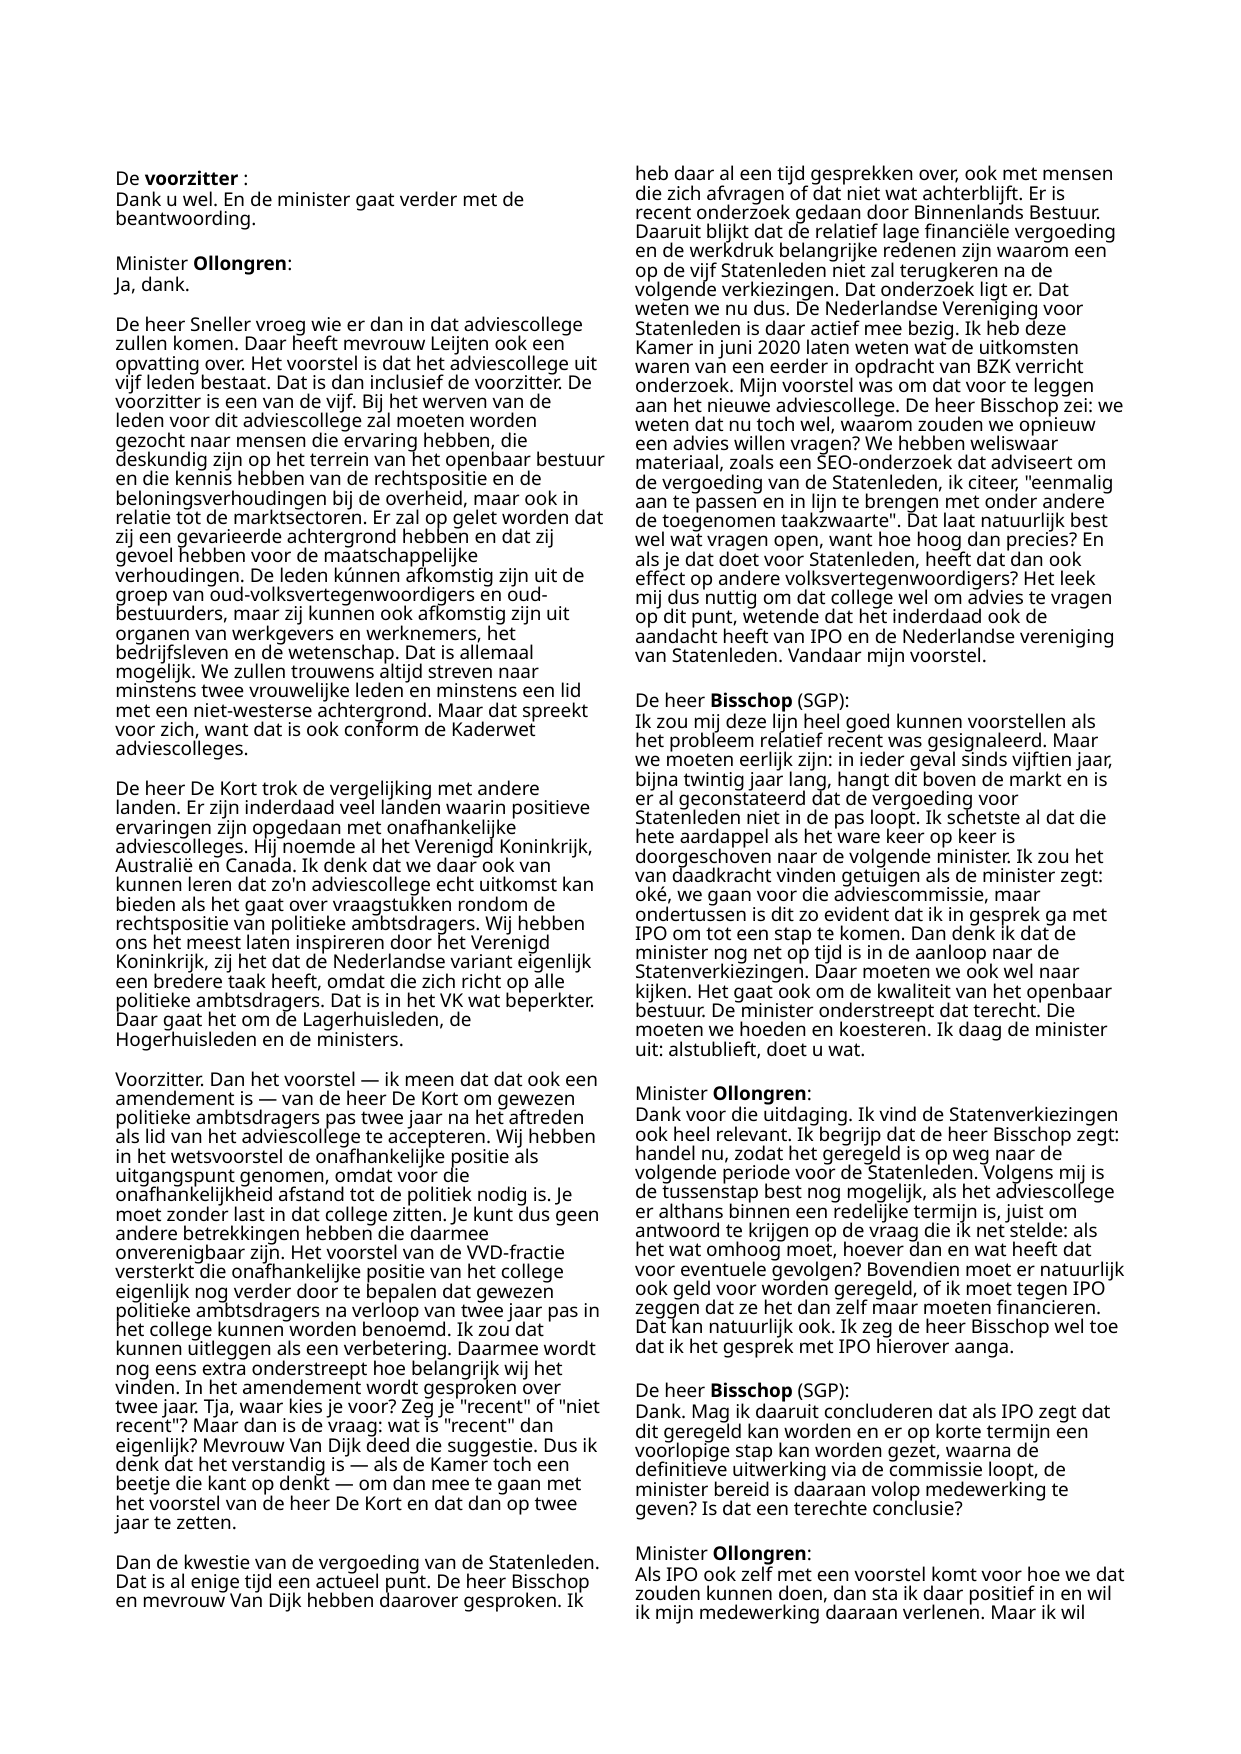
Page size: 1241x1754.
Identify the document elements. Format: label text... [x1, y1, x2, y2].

text Dan de kwestie van de vergoeding van de Statenleden. Dat is al enige tijd een actueel punt. De heer Bisschop en mevrouw Van Dijk hebben daarover gesproken. Ik [115, 1554, 605, 1612]
text De heer Bisschop (SGP): [635, 687, 1125, 713]
text heb daar al een tijd gesprekken over, ook met mensen die zich afvragen of dat niet wat achterblijft. Er is recent onderzoek gedaan door Binnenlands Bestuur. Daaruit blijkt dat de relatief lage financiële vergoeding en de werkdruk belangrijke redenen zijn waarom een op de vijf Statenleden niet zal terugkeren na de volgende verkiezingen. Dat onderzoek ligt er. Dat weten we nu dus. De Nederlandse Vereniging voor Statenleden is daar actief mee bezig. Ik heb deze Kamer in juni 2020 laten weten wat de uitkomsten waren van een eerder in opdracht van BZK verricht onderzoek. Mijn voorstel was om dat voor te leggen aan het nieuwe adviescollege. De heer Bisschop zei: we weten dat nu toch wel, waarom zouden we opnieuw een advies willen vragen? We hebben weliswaar materiaal, zoals een SEO-onderzoek dat adviseert om de vergoeding van de Statenleden, ik citeer, "eenmalig aan te passen en in lijn te brengen met onder andere de toegenomen taakzwaarte". Dat laat natuurlijk best wel wat vragen open, want hoe hoog dan precies? En als je dat doet voor Statenleden, heeft dat dan ook effect op andere volksvertegenwoordigers? Het leek mij dus nuttig om dat college wel om advies te vragen op dit punt, wetende dat het inderdaad ook de aandacht heeft van IPO en de Nederlandse vereniging van Statenleden. Vandaar mijn voorstel. [635, 165, 1125, 666]
text Dank u wel. En de minister gaat verder met de beantwoording. [115, 191, 605, 229]
text De heer Sneller vroeg wie er dan in dat adviescollege zullen komen. Daar heeft mevrouw Leijten ook een opvatting over. Het voorstel is dat het adviescollege uit vijf leden bestaat. Dat is dan inclusief de voorzitter. De voorzitter is een van de vijf. Bij het werven van de leden voor dit adviescollege zal moeten worden gezocht naar mensen die ervaring hebben, die deskundig zijn op het terrein van het openbaar bestuur en die kennis hebben van de rechtspositie en de beloningsverhoudingen bij de overheid, maar ook in relatie tot de marktsectoren. Er zal op gelet worden dat zij een gevarieerde achtergrond hebben en dat zij gevoel hebben voor de maatschappelijke verhoudingen. De leden kúnnen afkomstig zijn uit de groep van oud-volksvertegenwoordigers en oud-bestuurders, maar zij kunnen ook afkomstig zijn uit organen van werkgevers en werknemers, het bedrijfsleven en de wetenschap. Dat is allemaal mogelijk. We zullen trouwens altijd streven naar minstens twee vrouwelijke leden en minstens een lid met een niet-westerse achtergrond. Maar dat spreekt voor zich, want dat is ook conform de Kaderwet adviescolleges. [115, 316, 605, 759]
text Als IPO ook zelf met een voorstel komt voor hoe we dat zouden kunnen doen, dan sta ik daar positief in en wil ik mijn medewerking daaraan verlenen. Maar ik wil [635, 1566, 1125, 1623]
text De heer Bisschop (SGP): [635, 1378, 1125, 1403]
text Voorzitter. Dan het voorstel — ik meen dat dat ook een amendement is — van de heer De Kort om gewezen politieke ambtsdragers pas twee jaar na het aftreden als lid van het adviescollege te accepteren. Wij hebben in het wetsvoorstel de onafhankelijke positie als uitgangspunt genomen, omdat voor die onafhankelijkheid afstand tot de politiek nodig is. Je moet zonder last in dat college zitten. Je kunt dus geen andere betrekkingen hebben die daarmee onverenigbaar zijn. Het voorstel van de VVD-fractie versterkt die onafhankelijke positie van het college eigenlijk nog verder door te bepalen dat gewezen politieke ambtsdragers na verloop van twee jaar pas in het college kunnen worden benoemd. Ik zou dat kunnen uitleggen als een verbetering. Daarmee wordt nog eens extra onderstreept hoe belangrijk wij het vinden. In het amendement wordt gesproken over twee jaar. Tja, waar kies je voor? Zeg je "recent" of "niet recent"? Maar dan is de vraag: wat is "recent" dan eigenlijk? Mevrouw Van Dijk deed die suggestie. Dus ik denk dat het verstandig is — als de Kamer toch een beetje die kant op denkt — om dan mee te gaan met het voorstel van de heer De Kort en dat dan op twee jaar te zetten. [115, 1071, 605, 1533]
text Ik zou mij deze lijn heel goed kunnen voorstellen als het probleem relatief recent was gesignaleerd. Maar we moeten eerlijk zijn: in ieder geval sinds vijftien jaar, bijna twintig jaar lang, hangt dit boven de markt en is er al geconstateerd dat de vergoeding voor Statenleden niet in de pas loopt. Ik schetste al dat die hete aardappel als het ware keer op keer is doorgeschoven naar de volgende minister. Ik zou het van daadkracht vinden getuigen als de minister zegt: oké, we gaan voor die adviescommissie, maar ondertussen is dit zo evident dat ik in gesprek ga met IPO om tot een stap te komen. Dan denk ik dat de minister nog net op tijd is in de aanloop naar de Statenverkiezingen. Daar moeten we ook wel naar kijken. Het gaat ook om de kwaliteit van het openbaar bestuur. De minister onderstreept dat terecht. Die moeten we hoeden en koesteren. Ik daag de minister uit: alstublieft, doet u wat. [635, 713, 1125, 1060]
text Minister Ollongren: [635, 1081, 1125, 1106]
text Minister Ollongren: [635, 1540, 1125, 1566]
text De voorzitter : [115, 165, 605, 191]
text De heer De Kort trok de vergelijking met andere landen. Er zijn inderdaad veel landen waarin positieve ervaringen zijn opgedaan met onafhankelijke adviescolleges. Hij noemde al het Verenigd Koninkrijk, Australië en Canada. Ik denk dat we daar ook van kunnen leren dat zo'n adviescollege echt uitkomst kan bieden als het gaat over vraagstukken rondom de rechtspositie van politieke ambtsdragers. Wij hebben ons het meest laten inspireren door het Verenigd Koninkrijk, zij het dat de Nederlandse variant eigenlijk een bredere taak heeft, omdat die zich richt op alle politieke ambtsdragers. Dat is in het VK wat beperkter. Daar gaat het om de Lagerhuisleden, de Hogerhuisleden en de ministers. [115, 780, 605, 1050]
text Dank voor die uitdaging. Ik vind de Statenverkiezingen ook heel relevant. Ik begrijp dat de heer Bisschop zegt: handel nu, zodat het geregeld is op weg naar de volgende periode voor de Statenleden. Volgens mij is de tussenstap best nog mogelijk, als het adviescollege er althans binnen een redelijke termijn is, juist om antwoord te krijgen op de vraag die ik net stelde: als het wat omhoog moet, hoever dan en wat heeft dat voor eventuele gevolgen? Bovendien moet er natuurlijk ook geld voor worden geregeld, of ik moet tegen IPO zeggen dat ze het dan zelf maar moeten financieren. Dat kan natuurlijk ook. Ik zeg de heer Bisschop wel toe dat ik het gesprek met IPO hierover aanga. [635, 1106, 1125, 1357]
text Dank. Mag ik daaruit concluderen dat als IPO zegt dat dit geregeld kan worden en er op korte termijn een voorlopige stap kan worden gezet, waarna de definitieve uitwerking via de commissie loopt, de minister bereid is daaraan volop medewerking te geven? Is dat een terechte conclusie? [635, 1403, 1125, 1519]
text Minister Ollongren: [115, 250, 605, 276]
text Ja, dank. [115, 276, 605, 295]
